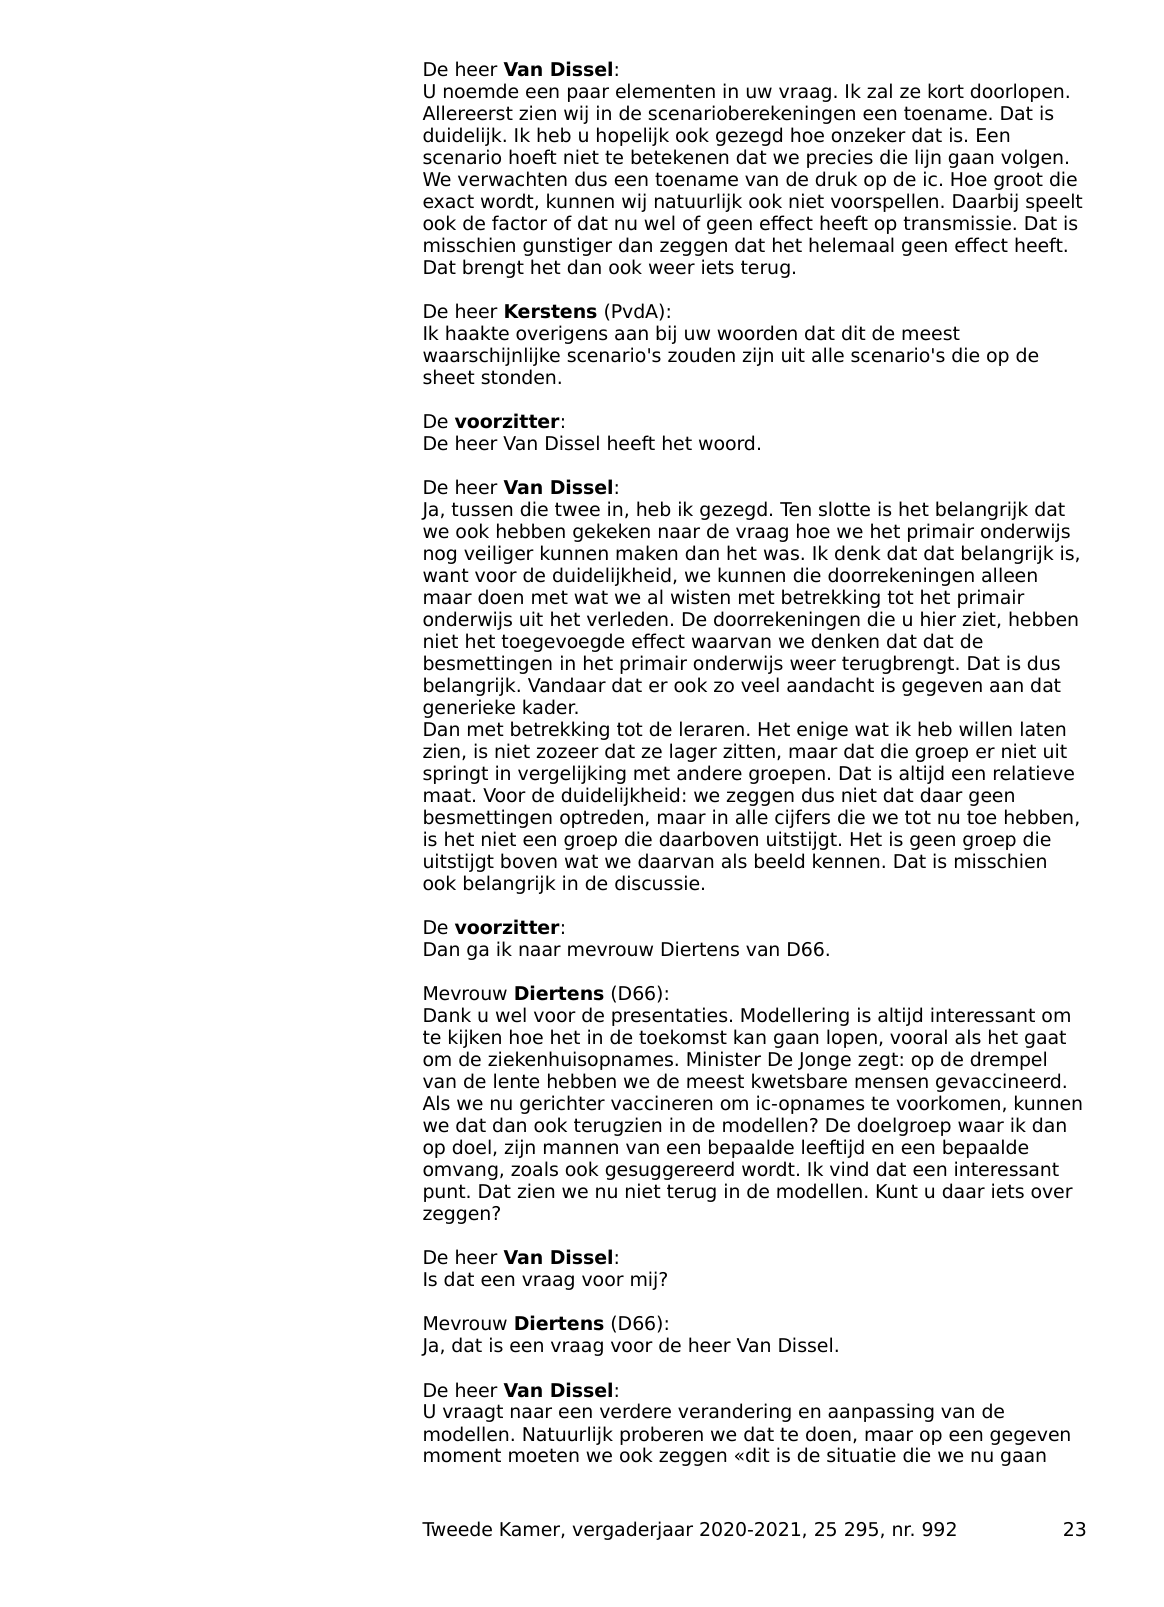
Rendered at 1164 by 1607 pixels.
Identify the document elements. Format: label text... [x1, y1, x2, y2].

text Mevrouw Diertens (D66): [422, 1313, 1087, 1335]
text De heer Van Dissel heeft het woord. [422, 433, 1087, 455]
text De voorzitter: [422, 411, 1087, 433]
text De heer Van Dissel: [422, 1379, 1087, 1401]
text U noemde een paar elementen in uw vraag. Ik zal ze kort doorlopen. Allereerst zien wij in de scenarioberekeningen een toename. Dat is duidelijk. Ik heb u hopelijk ook gezegd hoe onzeker dat is. Een scenario hoeft niet te betekenen dat we precies die lijn gaan volgen. We verwachten dus een toename van de druk op de ic. Hoe groot die exact wordt, kunnen wij natuurlijk ook niet voorspellen. Daarbij speelt ook de factor of dat nu wel of geen effect heeft op transmissie. Dat is misschien gunstiger dan zeggen dat het helemaal geen effect heeft. Dat brengt het dan ook weer iets terug. [422, 81, 1087, 279]
text Dan met betrekking tot de leraren. Het enige wat ik heb willen laten zien, is niet zozeer dat ze lager zitten, maar dat die groep er niet uit springt in vergelijking met andere groepen. Dat is altijd een relatieve maat. Voor de duidelijkheid: we zeggen dus niet dat daar geen besmettingen optreden, maar in alle cijfers die we tot nu toe hebben, is het niet een groep die daarboven uitstijgt. Het is geen groep die uitstijgt boven wat we daarvan als beeld kennen. Dat is misschien ook belangrijk in de discussie. [422, 719, 1087, 895]
text De voorzitter: [422, 917, 1087, 939]
text Ja, tussen die twee in, heb ik gezegd. Ten slotte is het belangrijk dat we ook hebben gekeken naar de vraag hoe we het primair onderwijs nog veiliger kunnen maken dan het was. Ik denk dat dat belangrijk is, want voor de duidelijkheid, we kunnen die doorrekeningen alleen maar doen met wat we al wisten met betrekking tot het primair onderwijs uit het verleden. De doorrekeningen die u hier ziet, hebben niet het toegevoegde effect waarvan we denken dat dat de besmettingen in het primair onderwijs weer terugbrengt. Dat is dus belangrijk. Vandaar dat er ook zo veel aandacht is gegeven aan dat generieke kader. [422, 499, 1087, 719]
text De heer Van Dissel: [422, 477, 1087, 499]
text Ja, dat is een vraag voor de heer Van Dissel. [422, 1335, 1087, 1357]
text Dank u wel voor de presentaties. Modellering is altijd interessant om te kijken hoe het in de toekomst kan gaan lopen, vooral als het gaat om de ziekenhuisopnames. Minister De Jonge zegt: op de drempel van de lente hebben we de meest kwetsbare mensen gevaccineerd. Als we nu gerichter vaccineren om ic-opnames te voorkomen, kunnen we dat dan ook terugzien in de modellen? De doelgroep waar ik dan op doel, zijn mannen van een bepaalde leeftijd en een bepaalde omvang, zoals ook gesuggereerd wordt. Ik vind dat een interessant punt. Dat zien we nu niet terug in de modellen. Kunt u daar iets over zeggen? [422, 1005, 1087, 1225]
text De heer Kerstens (PvdA): [422, 301, 1087, 323]
text Is dat een vraag voor mij? [422, 1269, 1087, 1291]
text Dan ga ik naar mevrouw Diertens van D66. [422, 939, 1087, 961]
text Ik haakte overigens aan bij uw woorden dat dit de meest waarschijnlijke scenario's zouden zijn uit alle scenario's die op de sheet stonden. [422, 323, 1087, 389]
text Mevrouw Diertens (D66): [422, 983, 1087, 1005]
text U vraagt naar een verdere verandering en aanpassing van de modellen. Natuurlijk proberen we dat te doen, maar op een gegeven moment moeten we ook zeggen «dit is de situatie die we nu gaan [422, 1401, 1087, 1467]
text De heer Van Dissel: [422, 59, 1087, 81]
text De heer Van Dissel: [422, 1247, 1087, 1269]
